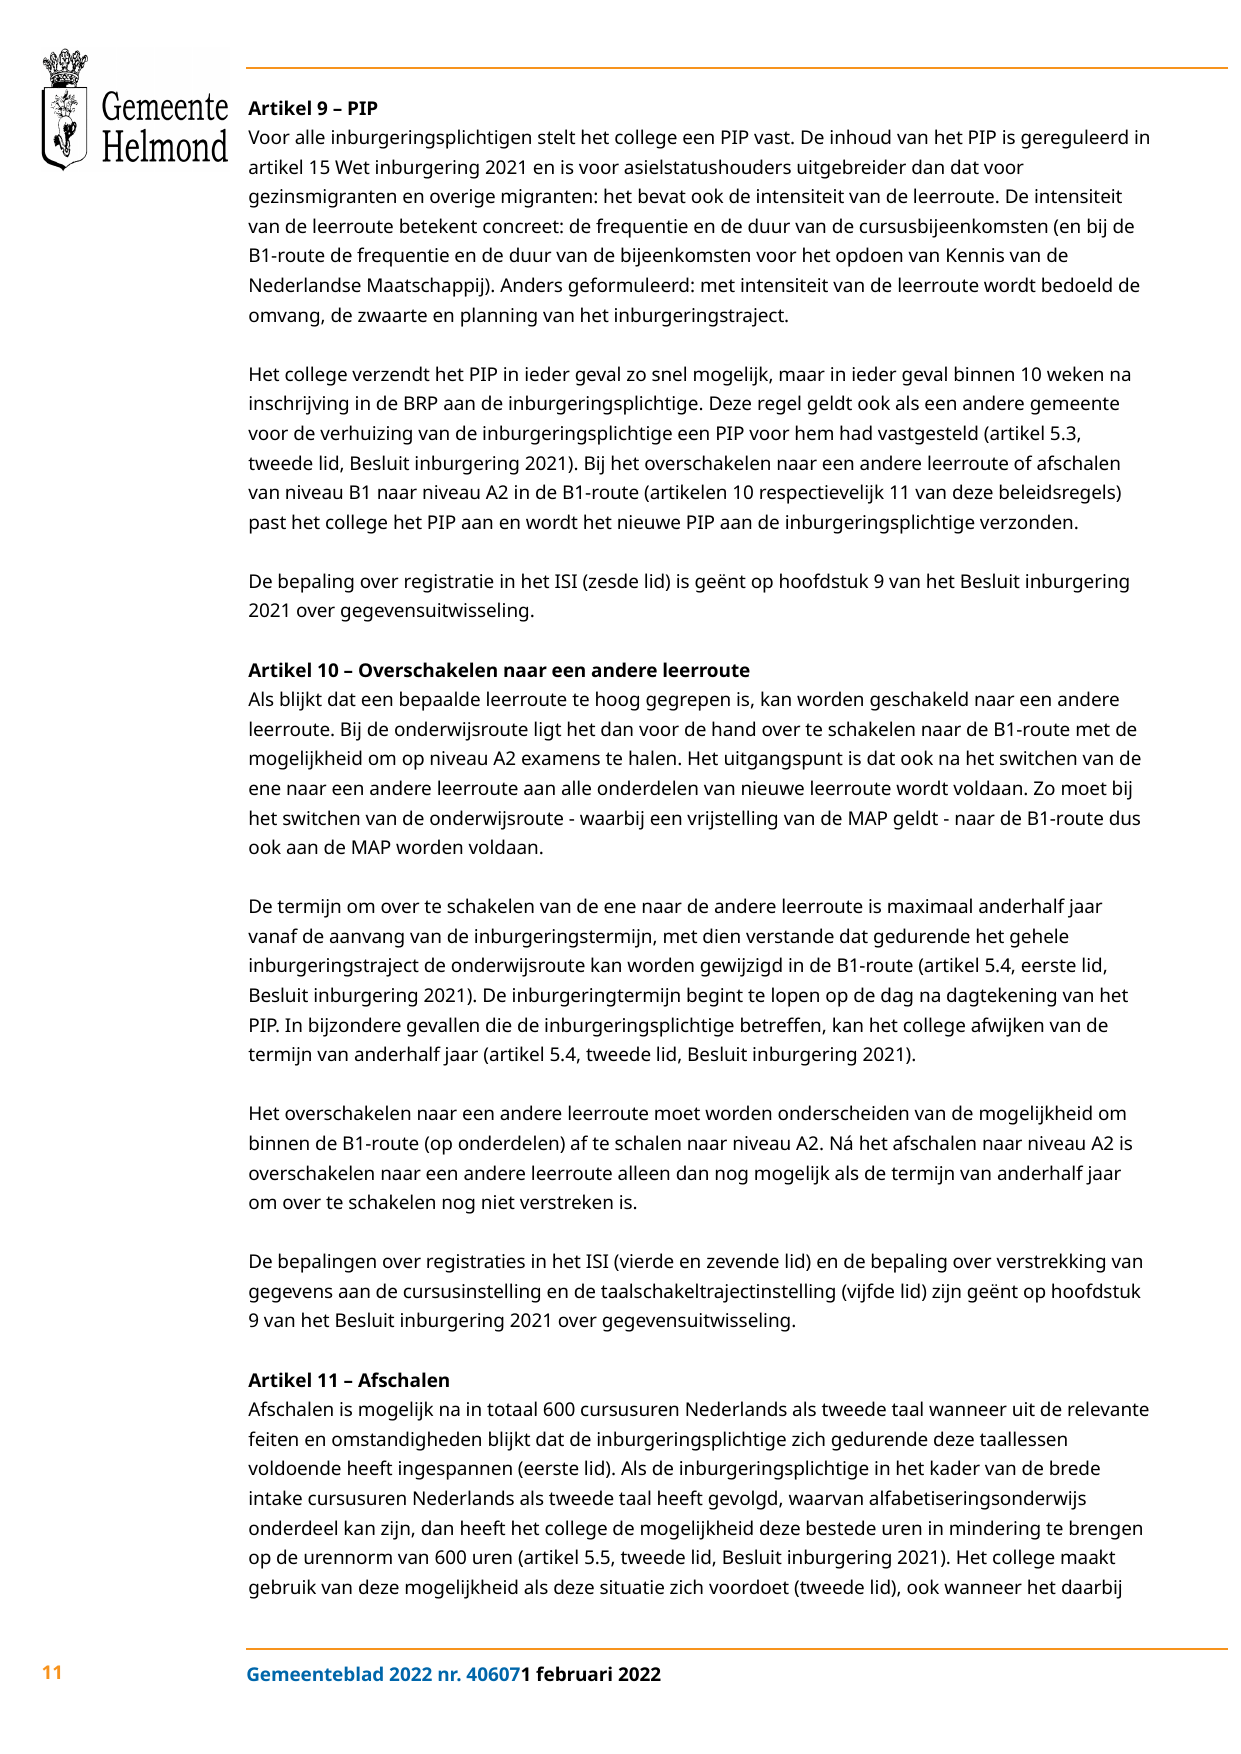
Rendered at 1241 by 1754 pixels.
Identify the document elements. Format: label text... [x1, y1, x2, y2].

text Artikel 9 – PIP [248, 95, 1152, 121]
text De termijn om over te schakelen van de ene naar de andere leerroute is maximaal anderhalf jaar vanaf de aanvang van de inburgeringstermijn, met dien verstande dat gedurende het gehele inburgeringstraject de onderwijsroute kan worden gewijzigd in de B1-route (artikel 5.4, eerste lid, Besluit inburgering 2021). De inburgeringtermijn begint te lopen op de dag na dagtekening van het PIP. In bijzondere gevallen die de inburgeringsplichtige betreffen, kan het college afwijken van de termijn van anderhalf jaar (artikel 5.4, tweede lid, Besluit inburgering 2021). [248, 893, 1152, 1067]
text Als blijkt dat een bepaalde leerroute te hoog gegrepen is, kan worden geschakeld naar een andere leerroute. Bij de onderwijsroute ligt het dan voor de hand over te schakelen naar de B1-route met de mogelijkheid om op niveau A2 examens te halen. Het uitgangspunt is dat ook na het switchen van de ene naar een andere leerroute aan alle onderdelen van nieuwe leerroute wordt voldaan. Zo moet bij het switchen van de onderwijsroute - waarbij een vrijstelling van de MAP geldt - naar de B1-route dus ook aan de MAP worden voldaan. [248, 686, 1152, 860]
text Artikel 10 – Overschakelen naar een andere leerroute [248, 657, 1152, 683]
text Het college verzendt het PIP in ieder geval zo snel mogelijk, maar in ieder geval binnen 10 weken na inschrijving in de BRP aan de inburgeringsplichtige. Deze regel geldt ook als een andere gemeente voor de verhuizing van de inburgeringsplichtige een PIP voor hem had vastgesteld (artikel 5.3, tweede lid, Besluit inburgering 2021). Bij het overschakelen naar een andere leerroute of afschalen van niveau B1 naar niveau A2 in de B1-route (artikelen 10 respectievelijk 11 van deze beleidsregels) past het college het PIP aan en wordt het nieuwe PIP aan de inburgeringsplichtige verzonden. [248, 361, 1152, 535]
text De bepalingen over registraties in het ISI (vierde en zevende lid) en de bepaling over verstrekking van gegevens aan de cursusinstelling en de taalschakeltrajectinstelling (vijfde lid) zijn geënt op hoofdstuk 9 van het Besluit inburgering 2021 over gegevensuitwisseling. [248, 1248, 1152, 1333]
text Artikel 11 – Afschalen [248, 1367, 1152, 1393]
text Het overschakelen naar een andere leerroute moet worden onderscheiden van de mogelijkheid om binnen de B1-route (op onderdelen) af te schalen naar niveau A2. Ná het afschalen naar niveau A2 is overschakelen naar een andere leerroute alleen dan nog mogelijk als de termijn van anderhalf jaar om over te schakelen nog niet verstreken is. [248, 1101, 1152, 1215]
text De bepaling over registratie in het ISI (zesde lid) is geënt op hoofdstuk 9 van het Besluit inburgering 2021 over gegevensuitwisseling. [248, 568, 1152, 623]
text Afschalen is mogelijk na in totaal 600 cursusuren Nederlands als tweede taal wanneer uit de relevante feiten en omstandigheden blijkt dat de inburgeringsplichtige zich gedurende deze taallessen voldoende heeft ingespannen (eerste lid). Als de inburgeringsplichtige in het kader van de brede intake cursusuren Nederlands als tweede taal heeft gevolgd, waarvan alfabetiseringsonderwijs onderdeel kan zijn, dan heeft het college de mogelijkheid deze bestede uren in mindering te brengen op de urennorm van 600 uren (artikel 5.5, tweede lid, Besluit inburgering 2021). Het college maakt gebruik van deze mogelijkheid als deze situatie zich voordoet (tweede lid), ook wanneer het daarbij [248, 1396, 1152, 1600]
picture [41, 47, 231, 172]
text Voor alle inburgeringsplichtigen stelt het college een PIP vast. De inhoud van het PIP is gereguleerd in artikel 15 Wet inburgering 2021 en is voor asielstatushouders uitgebreider dan dat voor gezinsmigranten en overige migranten: het bevat ook de intensiteit van de leerroute. De intensiteit van de leerroute betekent concreet: de frequentie en de duur van de cursusbijeenkomsten (en bij de B1-route de frequentie en de duur van de bijeenkomsten voor het opdoen van Kennis van de Nederlandse Maatschappij). Anders geformuleerd: met intensiteit van de leerroute wordt bedoeld de omvang, de zwaarte en planning van het inburgeringstraject. [248, 124, 1152, 328]
